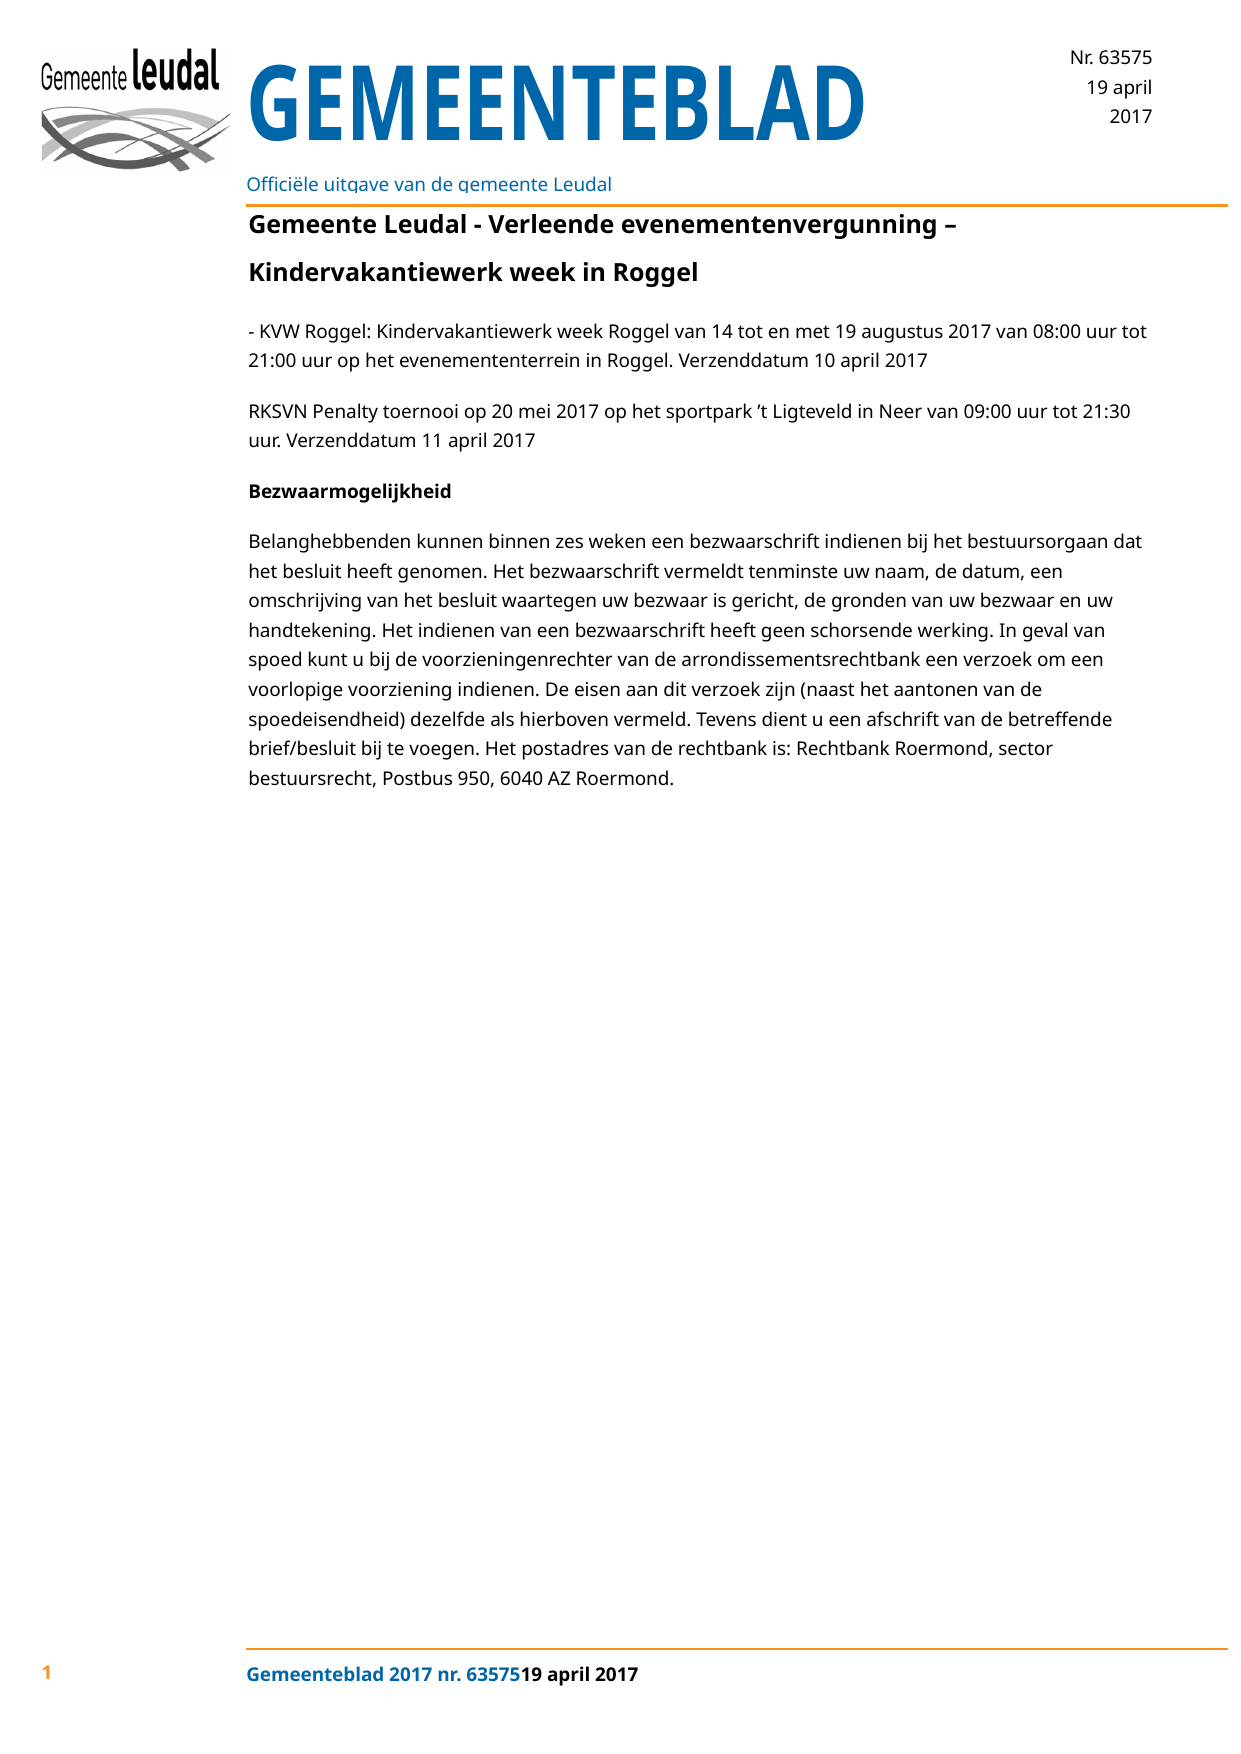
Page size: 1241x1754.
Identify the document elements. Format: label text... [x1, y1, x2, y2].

text Belanghebbenden kunnen binnen zes weken een bezwaarschrift indienen bij het bestuursorgaan dat het besluit heeft genomen. Het bezwaarschrift vermeldt tenminste uw naam, de datum, een omschrijving van het besluit waartegen uw bezwaar is gericht, de gronden van uw bezwaar en uw handtekening. Het indienen van een bezwaarschrift heeft geen schorsende werking. In geval van spoed kunt u bij de voorzieningenrechter van de arrondissementsrechtbank een verzoek om een voorlopige voorziening indienen. De eisen aan dit verzoek zijn (naast het aantonen van de spoedeisendheid) dezelfde als hierboven vermeld. Tevens dient u een afschrift van de betreffende brief/besluit bij te voegen. Het postadres van de rechtbank is: Rechtbank Roermond, sector bestuursrecht, Postbus 950, 6040 AZ Roermond. [248, 528, 1152, 791]
text Gemeente Leudal - Verleende evenementenvergunning – Kindervakantiewerk week in Roggel [248, 207, 1152, 288]
text Bezwaarmogelijkheid [248, 478, 1152, 504]
text RKSVN Penalty toernooi op 20 mei 2017 op het sportpark ’t Ligteveld in Neer van 09:00 uur tot 21:30 uur. Verzenddatum 11 april 2017 [248, 398, 1152, 453]
picture [41, 47, 231, 172]
text - KVW Roggel: Kindervakantiewerk week Roggel van 14 tot en met 19 augustus 2017 van 08:00 uur tot 21:00 uur op het evenemententerrein in Roggel. Verzenddatum 10 april 2017 [248, 318, 1152, 373]
